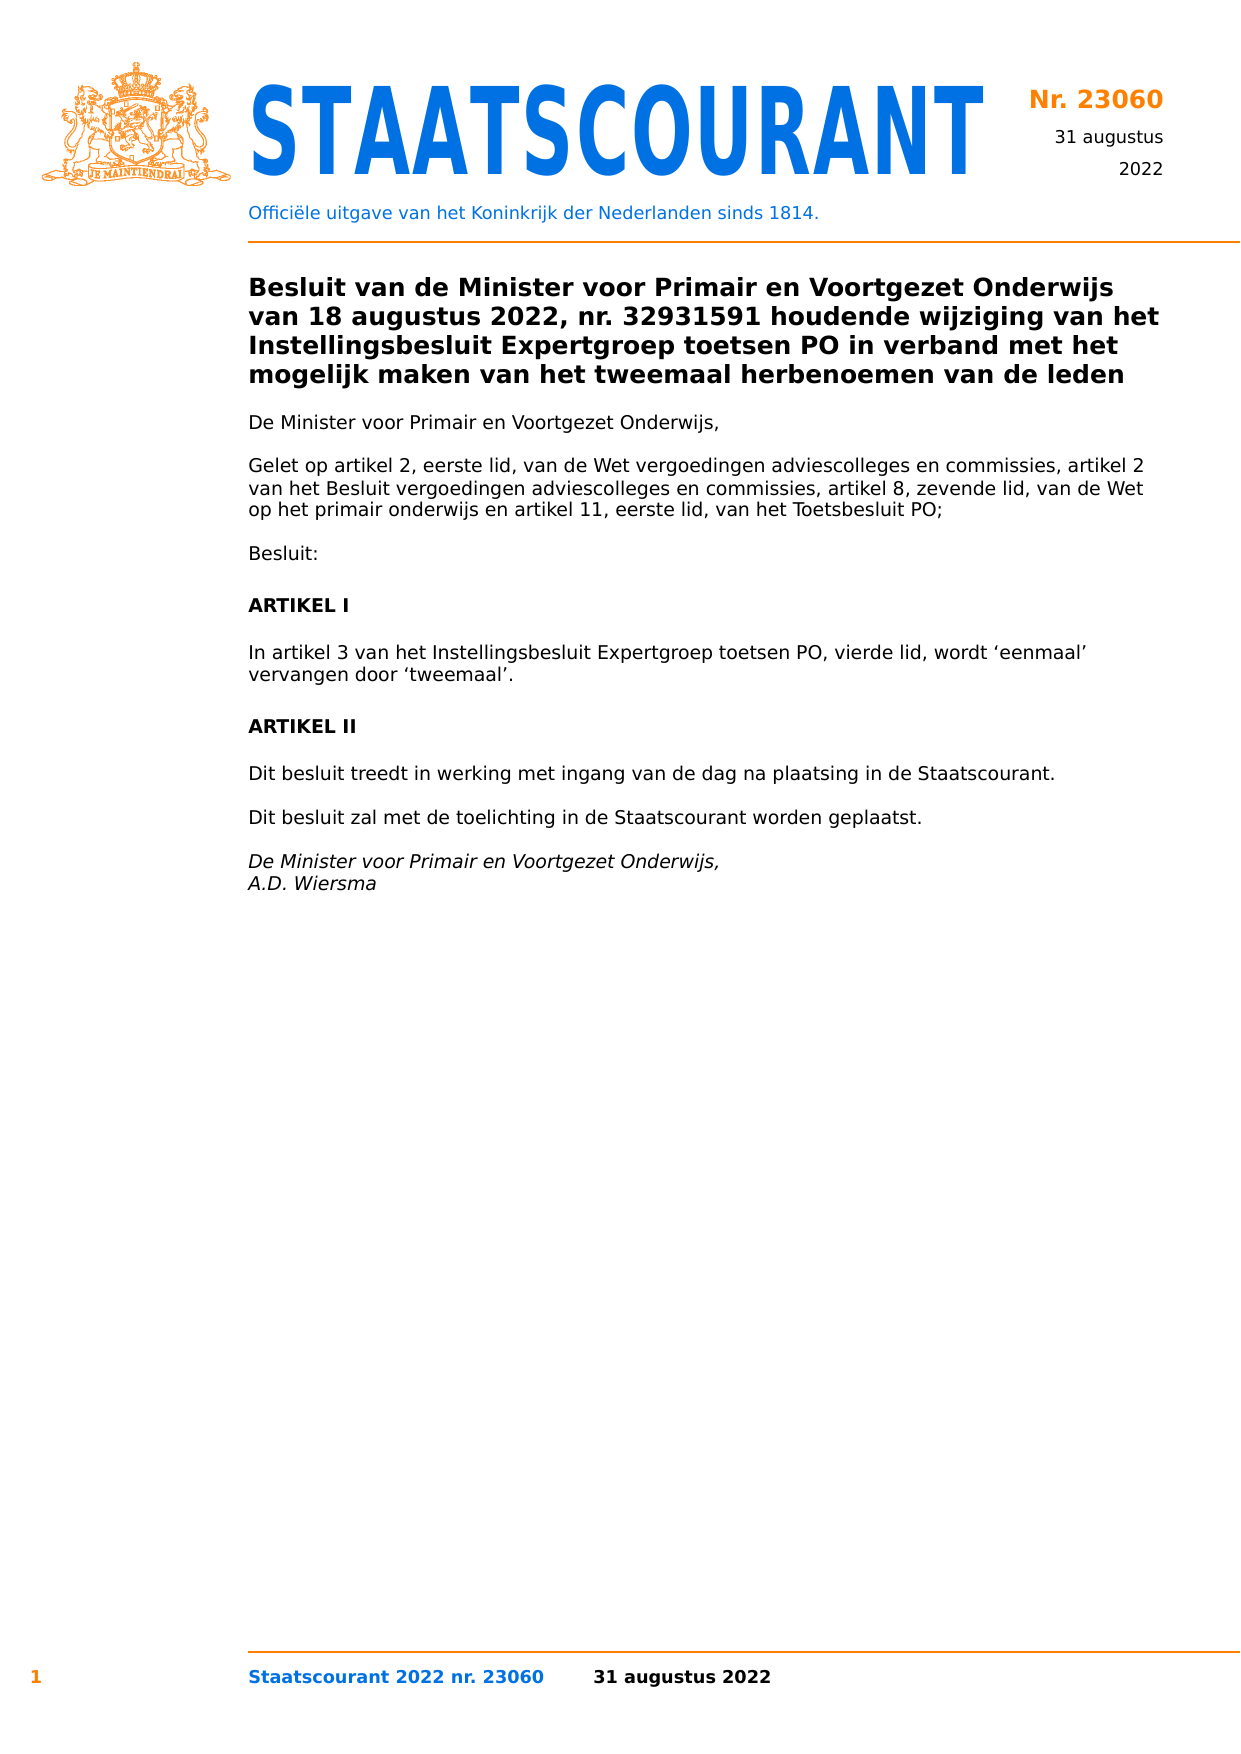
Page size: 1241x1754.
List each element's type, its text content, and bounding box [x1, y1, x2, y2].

text Dit besluit treedt in werking met ingang van de dag na plaatsing in de Staatscourant. [248, 763, 1163, 785]
table_cell Officiële uitgave van het Koninkrijk der Nederlanden sinds 1814. [248, 203, 1240, 241]
subtitle ARTIKEL II [248, 716, 1163, 738]
text Dit besluit zal met de toelichting in de Staatscourant worden geplaatst. [248, 807, 1163, 829]
text In artikel 3 van het Instellingsbesluit Expertgroep toetsen PO, vierde lid, wordt ‘eenmaal’ vervangen door ‘tweemaal’. [248, 642, 1163, 686]
table_header STAATSCOURANT [248, 62, 998, 203]
subtitle ARTIKEL I [248, 595, 1163, 617]
text Gelet op artikel 2, eerste lid, van de Wet vergoedingen adviescolleges en commissies, artikel 2 van het Besluit vergoedingen adviescolleges en commissies, artikel 8, zevende lid, van de Wet op het primair onderwijs en artikel 11, eerste lid, van het Toetsbesluit PO; [248, 455, 1163, 521]
table_header Nr. 23060 [998, 62, 1240, 121]
table_cell 31 augustus [998, 121, 1240, 153]
table_header [25, 62, 248, 241]
subtitle Besluit van de Minister voor Primair en Voortgezet Onderwijs van 18 augustus 2022, nr. 32931591 houdende wijziging van het Instellingsbesluit Expertgroep toetsen PO in verband met het mogelijk maken van het tweemaal herbenoemen van de leden [248, 273, 1163, 390]
picture [41, 62, 231, 186]
text De Minister voor Primair en Voortgezet Onderwijs, A.D. Wiersma [248, 851, 1163, 895]
text De Minister voor Primair en Voortgezet Onderwijs, [248, 412, 1163, 433]
table_cell 2022 [998, 153, 1240, 203]
text Besluit: [248, 543, 1163, 565]
